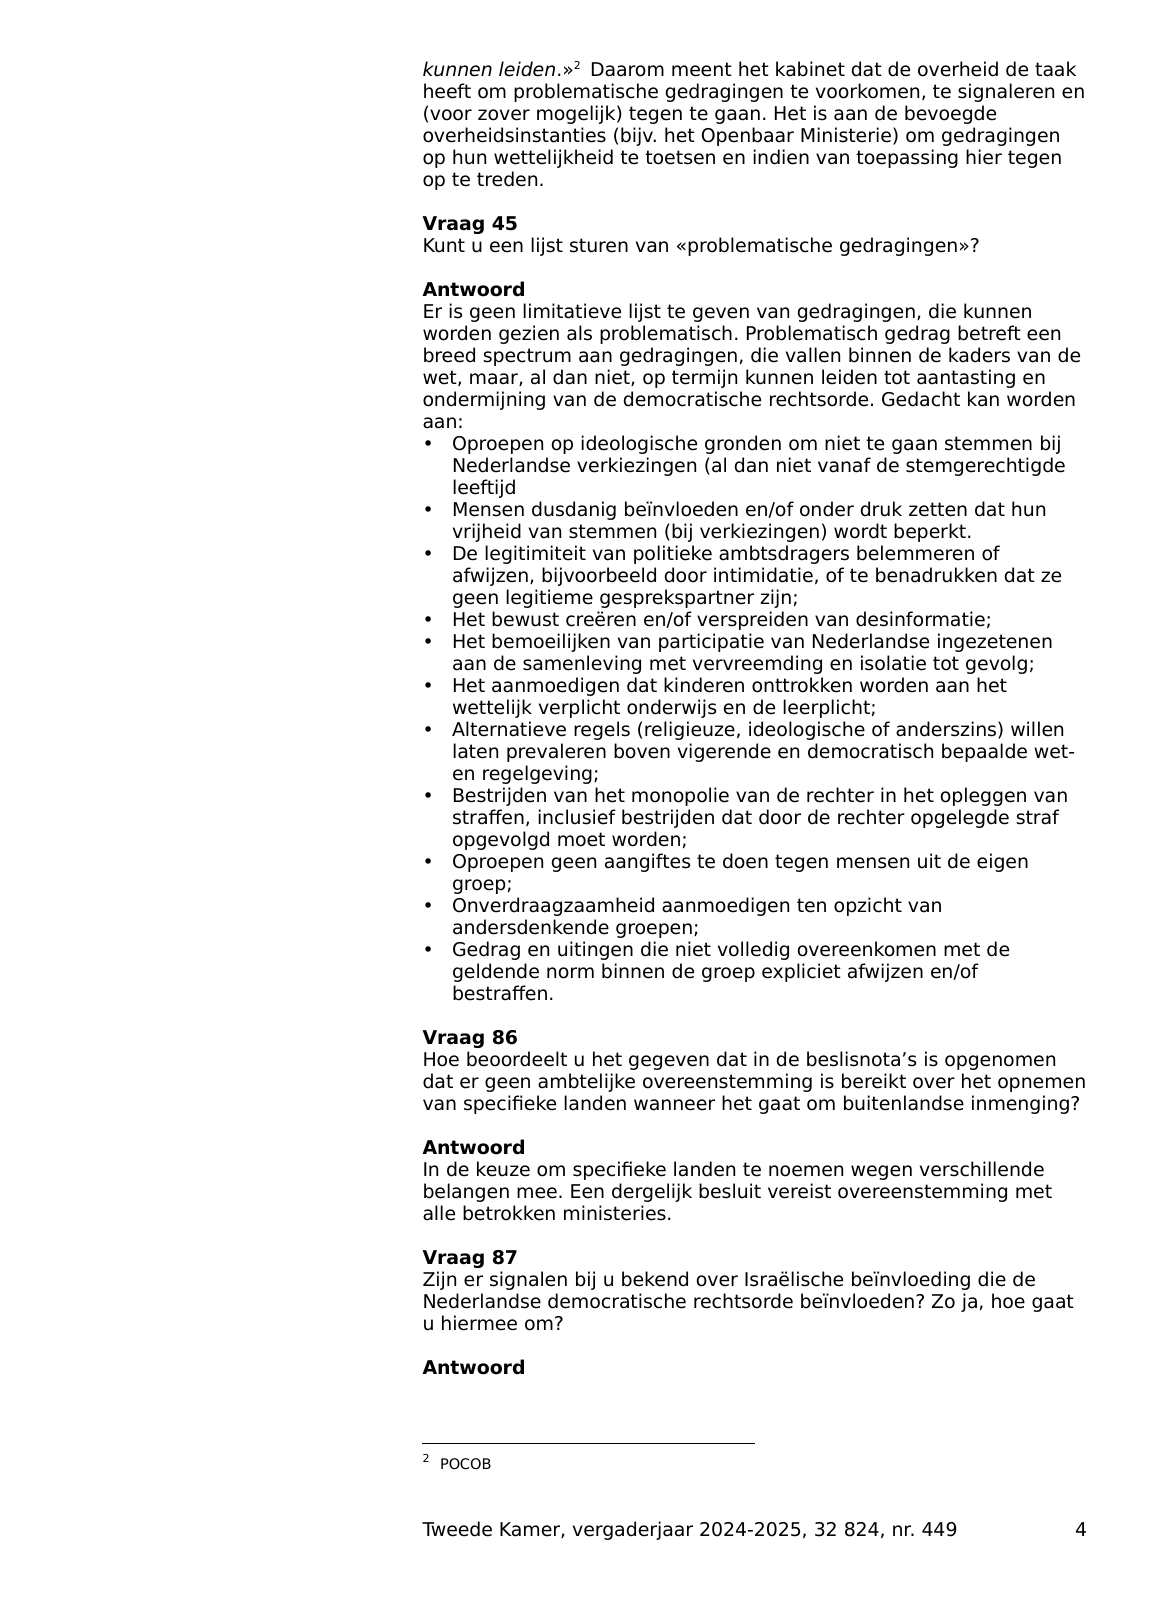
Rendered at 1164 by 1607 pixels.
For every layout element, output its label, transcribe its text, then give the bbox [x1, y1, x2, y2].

text • Oproepen op ideologische gronden om niet te gaan stemmen bij Nederlandse verkiezingen (al dan niet vanaf de stemgerechtigde leeftijd [422, 433, 1087, 499]
text Kunt u een lijst sturen van «problematische gedragingen»? [422, 235, 1087, 257]
text • Het aanmoedigen dat kinderen onttrokken worden aan het wettelijk verplicht onderwijs en de leerplicht; [422, 675, 1087, 719]
text Antwoord [422, 279, 1087, 301]
text Vraag 45 [422, 213, 1087, 235]
text • Mensen dusdanig beïnvloeden en/of onder druk zetten dat hun vrijheid van stemmen (bij verkiezingen) wordt beperkt. [422, 499, 1087, 543]
text • Het bewust creëren en/of verspreiden van desinformatie; [422, 609, 1087, 631]
text • Onverdraagzaamheid aanmoedigen ten opzicht van andersdenkende groepen; [422, 895, 1087, 939]
text Hoe beoordeelt u het gegeven dat in de beslisnota’s is opgenomen dat er geen ambtelijke overeenstemming is bereikt over het opnemen van specifieke landen wanneer het gaat om buitenlandse inmenging? [422, 1049, 1087, 1115]
text • Oproepen geen aangiftes te doen tegen mensen uit de eigen groep; [422, 851, 1087, 895]
text POCOB [422, 1452, 1087, 1474]
text Antwoord [422, 1137, 1087, 1159]
text Er is geen limitatieve lijst te geven van gedragingen, die kunnen worden gezien als problematisch. Problematisch gedrag betreft een breed spectrum aan gedragingen, die vallen binnen de kaders van de wet, maar, al dan niet, op termijn kunnen leiden tot aantasting en ondermijning van de democratische rechtsorde. Gedacht kan worden aan: [422, 301, 1087, 433]
text • Gedrag en uitingen die niet volledig overeenkomen met de geldende norm binnen de groep expliciet afwijzen en/of bestraffen. [422, 939, 1087, 1004]
text • De legitimiteit van politieke ambtsdragers belemmeren of afwijzen, bijvoorbeeld door intimidatie, of te benadrukken dat ze geen legitieme gesprekspartner zijn; [422, 543, 1087, 609]
text • Bestrijden van het monopolie van de rechter in het opleggen van straffen, inclusief bestrijden dat door de rechter opgelegde straf opgevolgd moet worden; [422, 785, 1087, 851]
text Antwoord [422, 1357, 1087, 1379]
text Vraag 87 [422, 1247, 1087, 1269]
text Vraag 86 [422, 1027, 1087, 1049]
text In de keuze om specifieke landen te noemen wegen verschillende belangen mee. Een dergelijk besluit vereist overeenstemming met alle betrokken ministeries. [422, 1159, 1087, 1225]
text kunnen leiden.» Daarom meent het kabinet dat de overheid de taak heeft om problematische gedragingen te voorkomen, te signaleren en (voor zover mogelijk) tegen te gaan. Het is aan de bevoegde overheidsinstanties (bijv. het Openbaar Ministerie) om gedragingen op hun wettelijkheid te toetsen en indien van toepassing hier tegen op te treden. [422, 59, 1087, 191]
text • Het bemoeilijken van participatie van Nederlandse ingezetenen aan de samenleving met vervreemding en isolatie tot gevolg; [422, 631, 1087, 675]
text • Alternatieve regels (religieuze, ideologische of anderszins) willen laten prevaleren boven vigerende en democratisch bepaalde wet- en regelgeving; [422, 719, 1087, 785]
text Zijn er signalen bij u bekend over Israëlische beïnvloeding die de Nederlandse democratische rechtsorde beïnvloeden? Zo ja, hoe gaat u hiermee om? [422, 1269, 1087, 1335]
